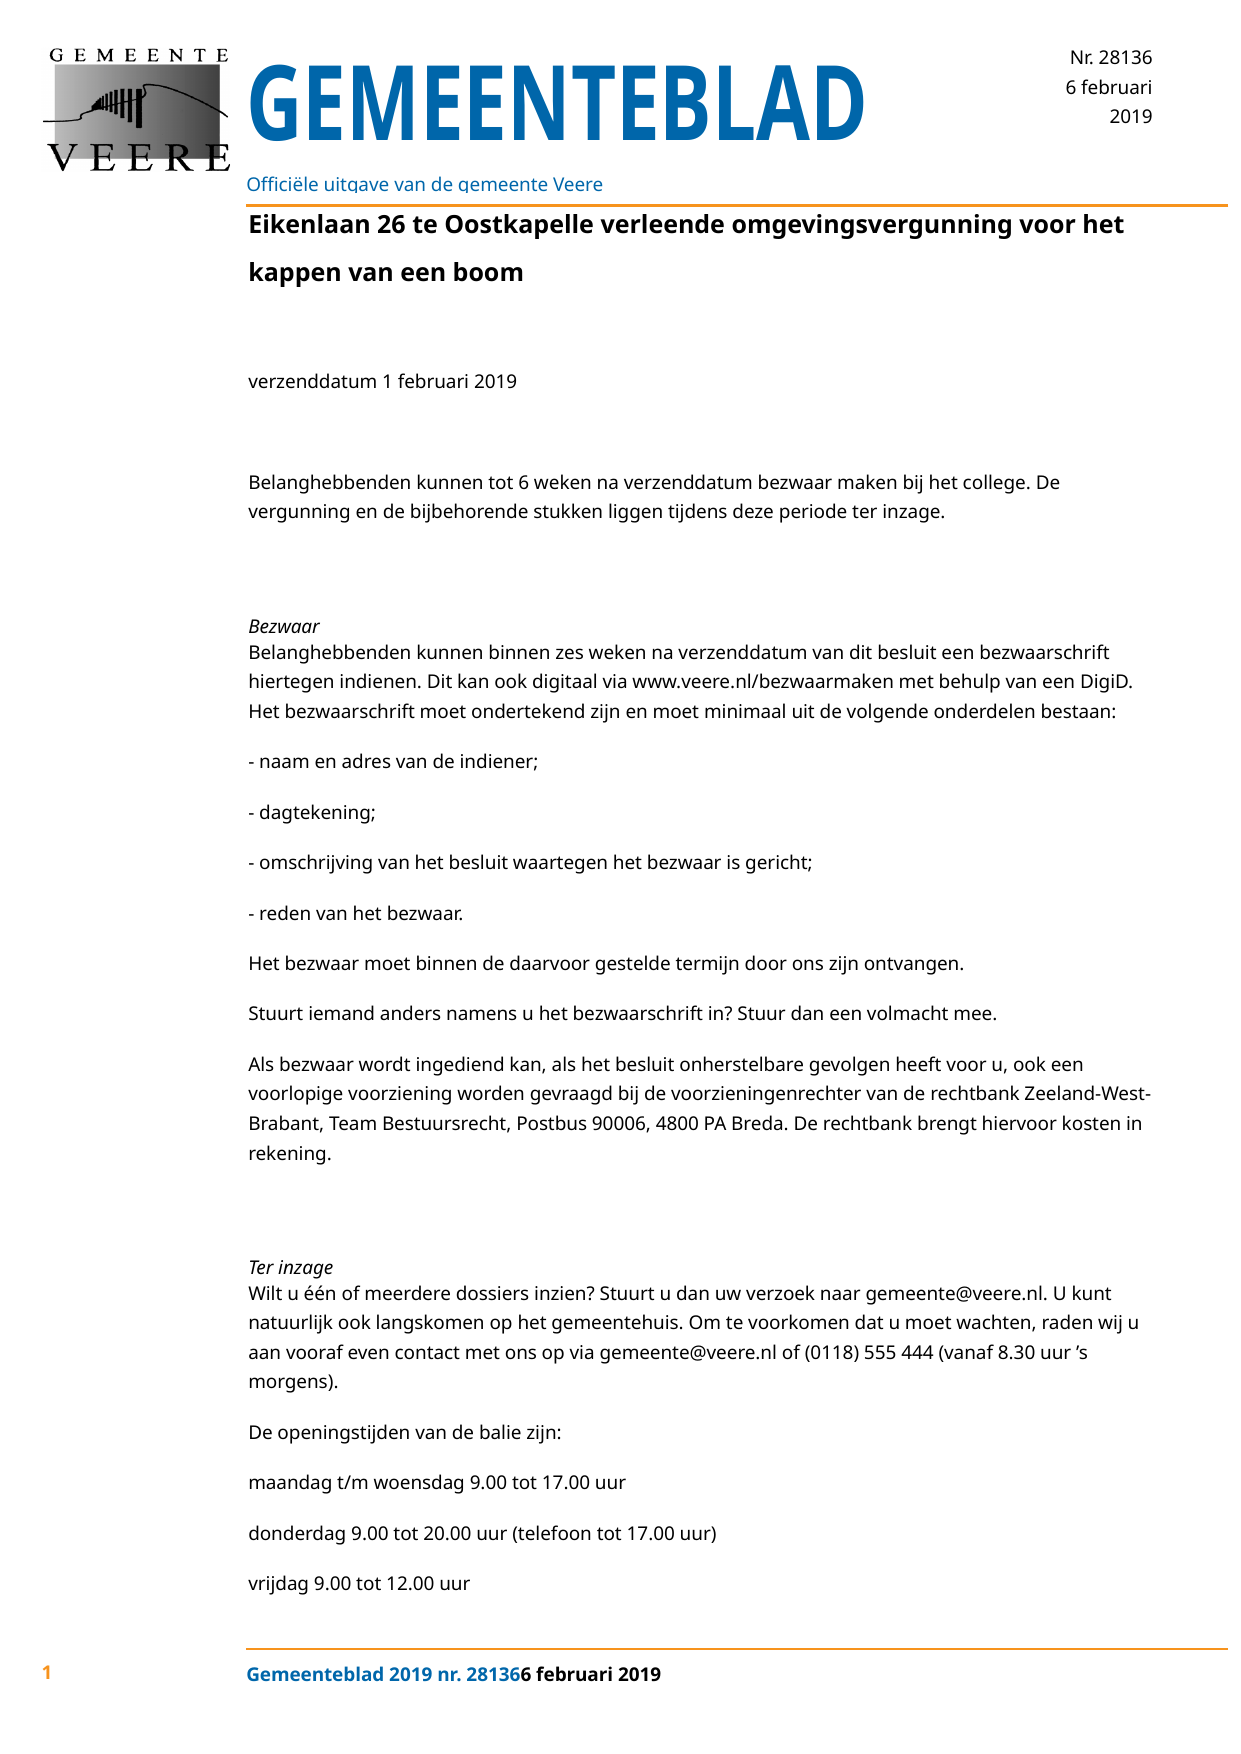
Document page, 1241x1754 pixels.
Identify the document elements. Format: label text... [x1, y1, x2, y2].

text vrijdag 9.00 tot 12.00 uur [248, 1570, 1152, 1596]
text Als bezwaar wordt ingediend kan, als het besluit onherstelbare gevolgen heeft voor u, ook een voorlopige voorziening worden gevraagd bij de voorzieningenrechter van de rechtbank Zeeland-West-Brabant, Team Bestuursrecht, Postbus 90006, 4800 PA Breda. De rechtbank brengt hiervoor kosten in rekening. [248, 1051, 1152, 1165]
text - reden van het bezwaar. [248, 900, 1152, 925]
text Ter inzage [248, 1254, 1152, 1280]
text verzenddatum 1 februari 2019 [248, 368, 1152, 394]
text - dagtekening; [248, 799, 1152, 824]
text Belanghebbenden kunnen tot 6 weken na verzenddatum bezwaar maken bij het college. De vergunning en de bijbehorende stukken liggen tijdens deze periode ter inzage. [248, 469, 1152, 524]
text Wilt u één of meerdere dossiers inzien? Stuurt u dan uw verzoek naar gemeente@veere.nl. U kunt natuurlijk ook langskomen op het gemeentehuis. Om te voorkomen dat u moet wachten, raden wij u aan vooraf even contact met ons op via gemeente@veere.nl of (0118) 555 444 (vanaf 8.30 uur ’s morgens). [248, 1280, 1152, 1394]
text Stuurt iemand anders namens u het bezwaarschrift in? Stuur dan een volmacht mee. [248, 1001, 1152, 1026]
text donderdag 9.00 tot 20.00 uur (telefoon tot 17.00 uur) [248, 1520, 1152, 1546]
text - naam en adres van de indiener; [248, 748, 1152, 774]
text Het bezwaar moet binnen de daarvoor gestelde termijn door ons zijn ontvangen. [248, 950, 1152, 976]
text Belanghebbenden kunnen binnen zes weken na verzenddatum van dit besluit een bezwaarschrift hiertegen indienen. Dit kan ook digitaal via www.veere.nl/bezwaarmaken met behulp van een DigiD. Het bezwaarschrift moet ondertekend zijn en moet minimaal uit de volgende onderdelen bestaan: [248, 639, 1152, 724]
text - omschrijving van het besluit waartegen het bezwaar is gericht; [248, 849, 1152, 875]
text Eikenlaan 26 te Oostkapelle verleende omgevingsvergunning voor het kappen van een boom [248, 207, 1152, 288]
text De openingstijden van de balie zijn: [248, 1419, 1152, 1445]
text maandag t/m woensdag 9.00 tot 17.00 uur [248, 1469, 1152, 1495]
text Bezwaar [248, 613, 1152, 639]
picture [41, 47, 231, 172]
